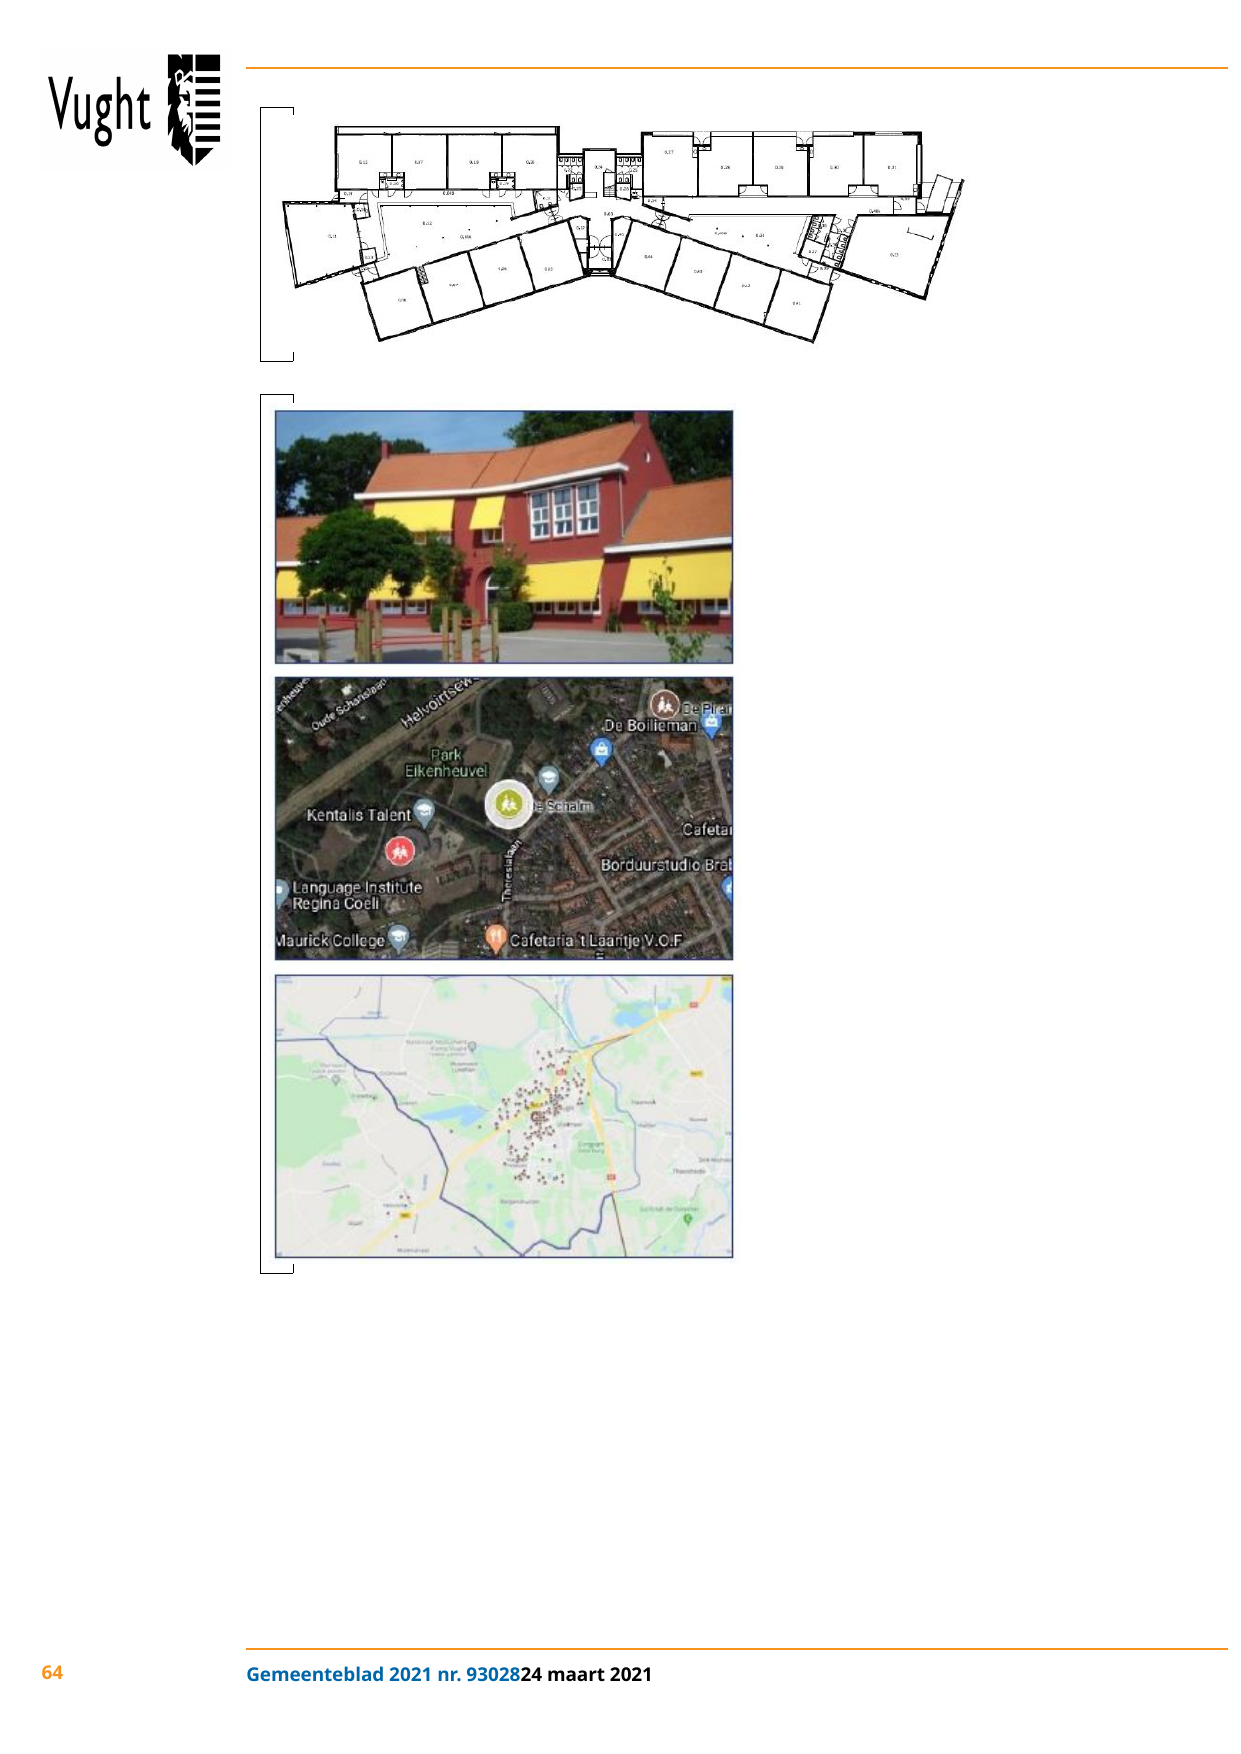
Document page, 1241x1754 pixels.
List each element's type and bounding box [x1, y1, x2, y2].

picture [268, 403, 742, 1264]
picture [268, 115, 978, 352]
picture [41, 47, 231, 172]
